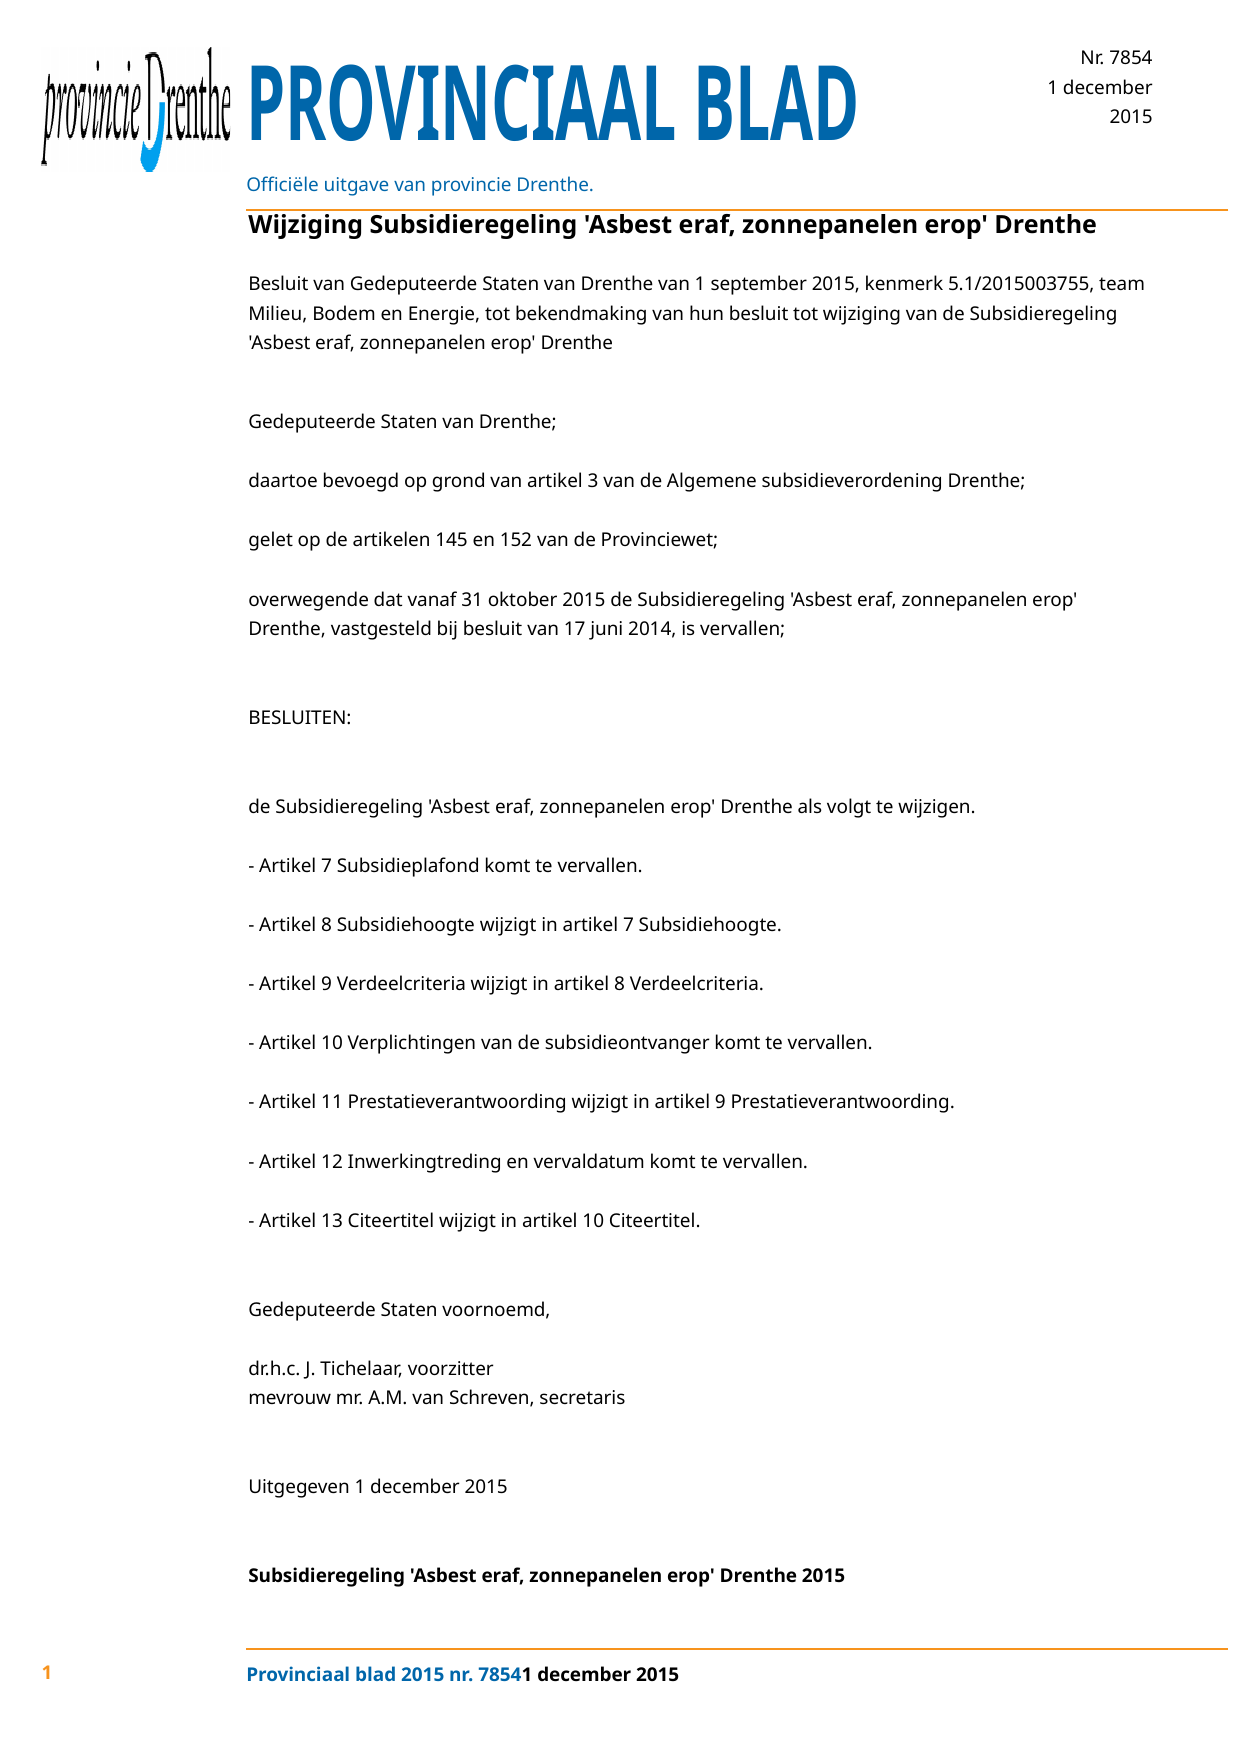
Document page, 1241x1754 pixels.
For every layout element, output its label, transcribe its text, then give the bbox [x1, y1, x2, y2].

text de Subsidieregeling 'Asbest eraf, zonnepanelen erop' Drenthe als volgt te wijzigen. [248, 793, 1152, 819]
text - Artikel 11 Prestatieverantwoording wijzigt in artikel 9 Prestatieverantwoording. [248, 1089, 1152, 1114]
text Gedeputeerde Staten van Drenthe; [248, 408, 1152, 434]
picture [41, 47, 231, 172]
text - Artikel 7 Subsidieplafond komt te vervallen. [248, 852, 1152, 878]
text - Artikel 13 Citeertitel wijzigt in artikel 10 Citeertitel. [248, 1207, 1152, 1233]
text dr.h.c. J. Tichelaar, voorzitter [248, 1355, 1152, 1381]
text BESLUITEN: [248, 704, 1152, 730]
text Gedeputeerde Staten voornoemd, [248, 1296, 1152, 1322]
text Subsidieregeling 'Asbest eraf, zonnepanelen erop' Drenthe 2015 [248, 1562, 1152, 1588]
text daartoe bevoegd op grond van artikel 3 van de Algemene subsidieverordening Drenthe; [248, 467, 1152, 493]
text gelet op de artikelen 145 en 152 van de Provinciewet; [248, 527, 1152, 552]
text Uitgegeven 1 december 2015 [248, 1473, 1152, 1499]
text - Artikel 9 Verdeelcriteria wijzigt in artikel 8 Verdeelcriteria. [248, 970, 1152, 996]
text - Artikel 12 Inwerkingtreding en vervaldatum komt te vervallen. [248, 1148, 1152, 1174]
text mevrouw mr. A.M. van Schreven, secretaris [248, 1384, 1152, 1410]
text overwegende dat vanaf 31 oktober 2015 de Subsidieregeling 'Asbest eraf, zonnepanelen erop' Drenthe, vastgesteld bij besluit van 17 juni 2014, is vervallen; [248, 586, 1152, 641]
text - Artikel 10 Verplichtingen van de subsidieontvanger komt te vervallen. [248, 1029, 1152, 1055]
text - Artikel 8 Subsidiehoogte wijzigt in artikel 7 Subsidiehoogte. [248, 911, 1152, 937]
text Wijziging Subsidieregeling 'Asbest eraf, zonnepanelen erop' Drenthe [248, 211, 1152, 241]
text Besluit van Gedeputeerde Staten van Drenthe van 1 september 2015, kenmerk 5.1/2015003755, team Milieu, Bodem en Energie, tot bekendmaking van hun besluit tot wijziging van de Subsidieregeling 'Asbest eraf, zonnepanelen erop' Drenthe [248, 270, 1152, 355]
